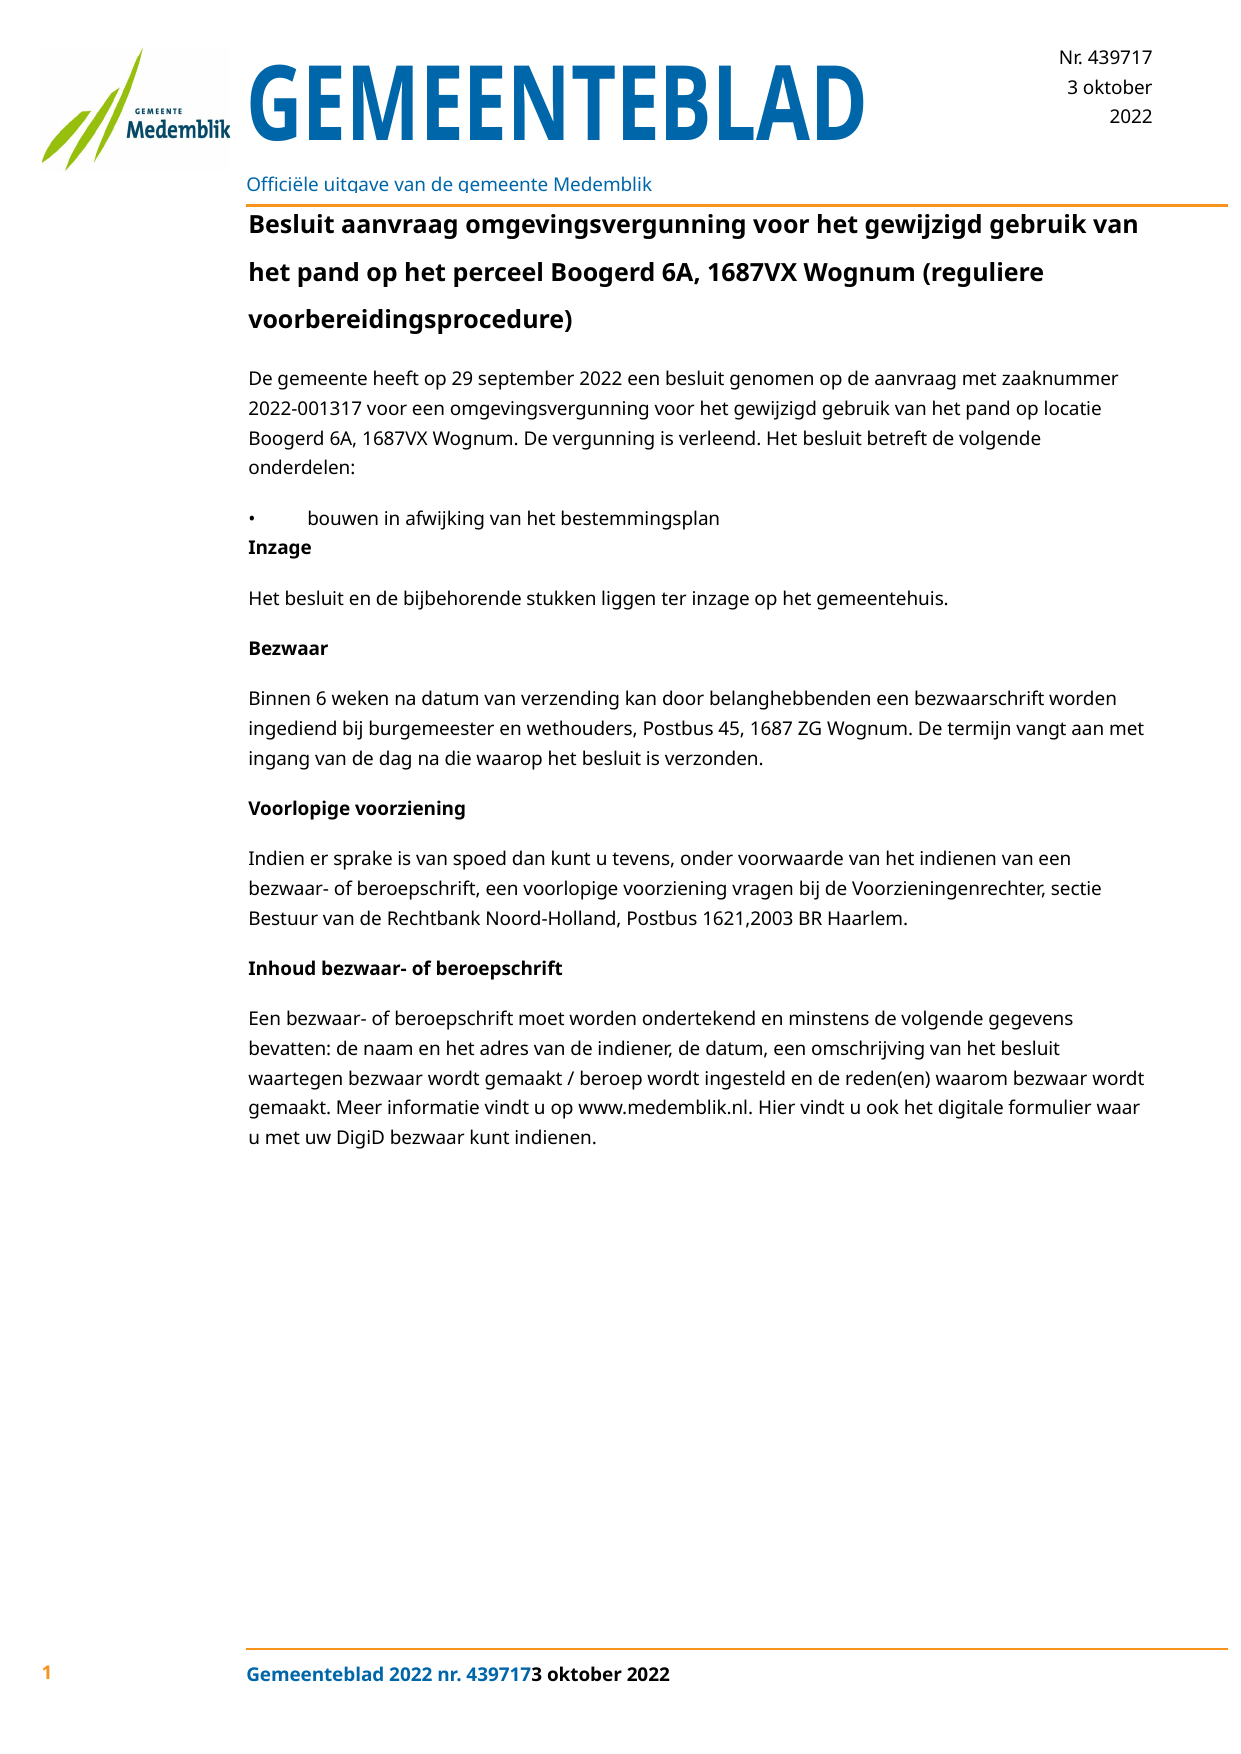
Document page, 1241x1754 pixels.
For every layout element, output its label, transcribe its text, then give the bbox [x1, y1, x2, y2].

picture [41, 47, 231, 172]
text Indien er sprake is van spoed dan kunt u tevens, onder voorwaarde van het indienen van een bezwaar- of beroepschrift, een voorlopige voorziening vragen bij de Voorzieningenrechter, sectie Bestuur van de Rechtbank Noord-Holland, Postbus 1621,2003 BR Haarlem. [248, 846, 1152, 930]
text Besluit aanvraag omgevingsvergunning voor het gewijzigd gebruik van het pand op het perceel Boogerd 6A, 1687VX Wognum (reguliere voorbereidingsprocedure) [248, 207, 1152, 336]
text Een bezwaar- of beroepschrift moet worden ondertekend en minstens de volgende gegevens bevatten: de naam en het adres van de indiener, de datum, een omschrijving van het besluit waartegen bezwaar wordt gemaakt / beroep wordt ingesteld en de reden(en) waarom bezwaar wordt gemaakt. Meer informatie vindt u op www.medemblik.nl. Hier vindt u ook het digitale formulier waar u met uw DigiD bezwaar kunt indienen. [248, 1006, 1152, 1149]
text Bezwaar [248, 635, 1152, 661]
text Inhoud bezwaar- of beroepschrift [248, 955, 1152, 981]
text De gemeente heeft op 29 september 2022 een besluit genomen op de aanvraag met zaaknummer 2022-001317 voor een omgevingsvergunning voor het gewijzigd gebruik van het pand op locatie Boogerd 6A, 1687VX Wognum. De vergunning is verleend. Het besluit betreft de volgende onderdelen: [248, 366, 1152, 480]
text Voorlopige voorziening [248, 795, 1152, 821]
text Binnen 6 weken na datum van verzending kan door belanghebbenden een bezwaarschrift worden ingediend bij burgemeester en wethouders, Postbus 45, 1687 ZG Wognum. De termijn vangt aan met ingang van de dag na die waarop het besluit is verzonden. [248, 686, 1152, 770]
text Inzage [248, 534, 1152, 560]
list bouwen in afwijking van het bestemmingsplan [248, 505, 1152, 530]
text Het besluit en de bijbehorende stukken liggen ter inzage op het gemeentehuis. [248, 585, 1152, 610]
